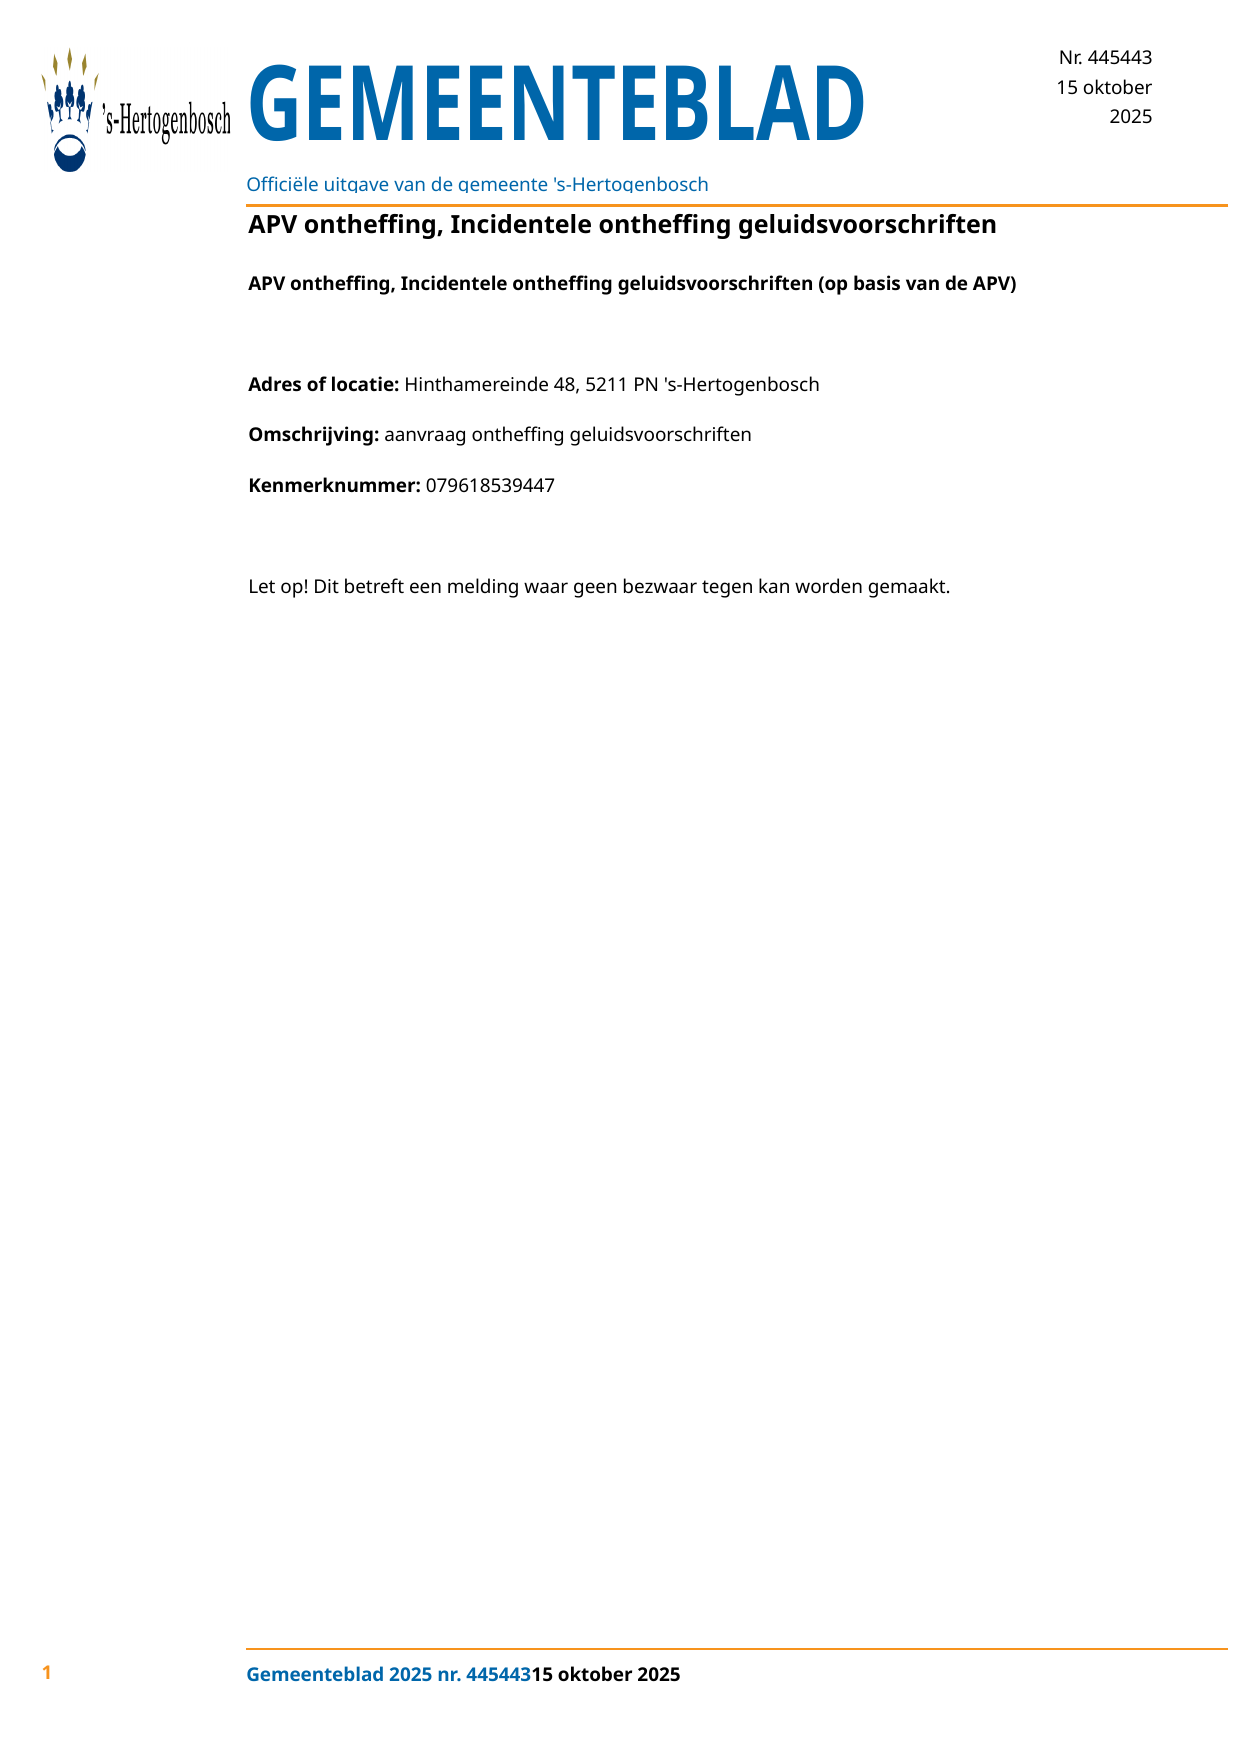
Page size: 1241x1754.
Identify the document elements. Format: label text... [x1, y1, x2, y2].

text Adres of locatie: Hinthamereinde 48, 5211 PN 's-Hertogenbosch [248, 371, 1152, 397]
text APV ontheffing, Incidentele ontheffing geluidsvoorschriften (op basis van de APV) [248, 270, 1152, 296]
text Omschrijving: aanvraag ontheffing geluidsvoorschriften [248, 422, 1152, 447]
text Let op! Dit betreft een melding waar geen bezwaar tegen kan worden gemaakt. [248, 573, 1152, 598]
picture [41, 47, 231, 172]
text Kenmerknummer: 079618539447 [248, 472, 1152, 498]
text APV ontheffing, Incidentele ontheffing geluidsvoorschriften [248, 207, 1152, 241]
